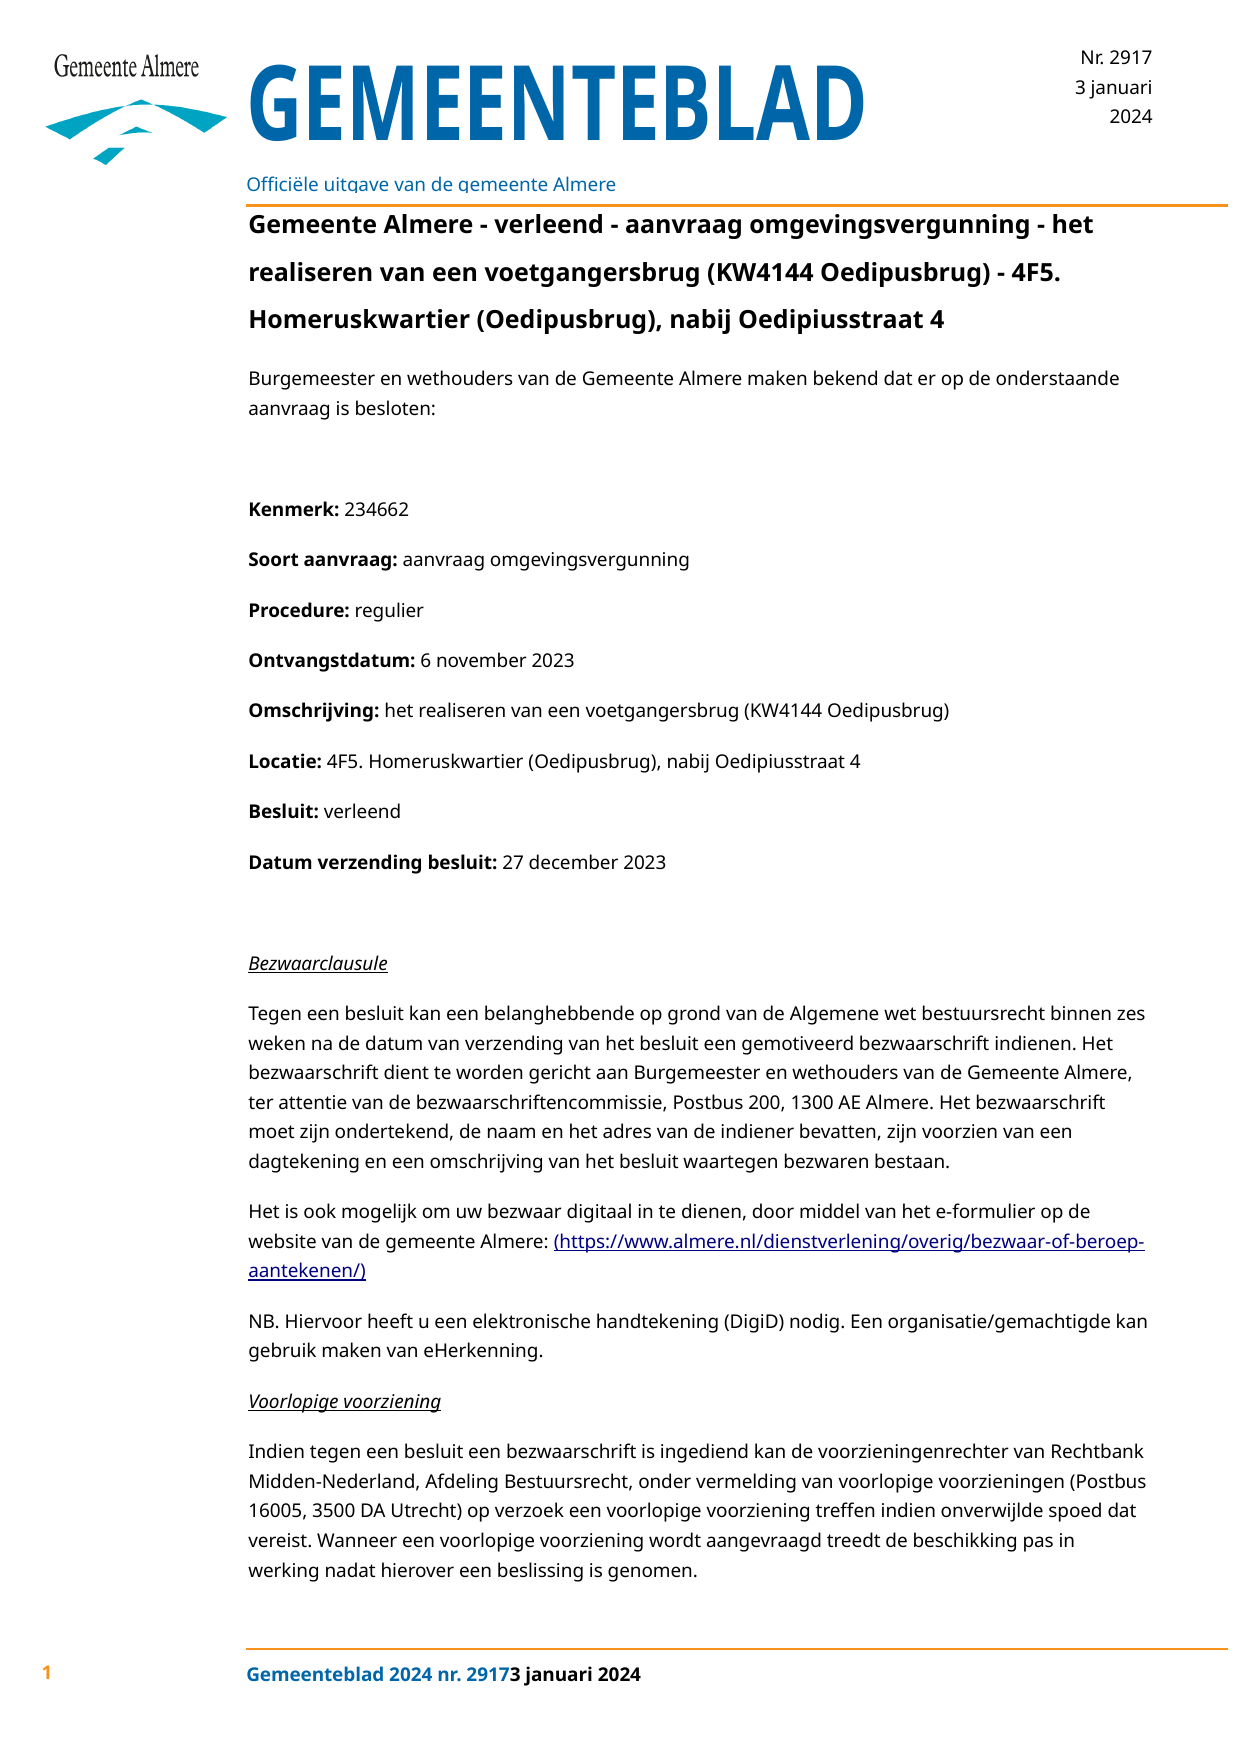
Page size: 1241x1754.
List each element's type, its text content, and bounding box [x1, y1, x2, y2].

text Voorlopige voorziening [248, 1388, 1152, 1414]
text Burgemeester en wethouders van de Gemeente Almere maken bekend dat er op de onderstaande aanvraag is besloten: [248, 366, 1152, 421]
text Het is ook mogelijk om uw bezwaar digitaal in te dienen, door middel van het e-formulier op de website van de gemeente Almere: (https://www.almere.nl/dienstverlening/overig/bezwaar-of-beroep-aantekenen/) [248, 1198, 1152, 1283]
text Besluit: verleend [248, 798, 1152, 824]
text Ontvangstdatum: 6 november 2023 [248, 647, 1152, 673]
text Tegen een besluit kan een belanghebbende op grond van de Algemene wet bestuursrecht binnen zes weken na de datum van verzending van het besluit een gemotiveerd bezwaarschrift indienen. Het bezwaarschrift dient te worden gericht aan Burgemeester en wethouders van de Gemeente Almere, ter attentie van de bezwaarschriftencommissie, Postbus 200, 1300 AE Almere. Het bezwaarschrift moet zijn ondertekend, de naam en het adres van de indiener bevatten, zijn voorzien van een dagtekening en een omschrijving van het besluit waartegen bezwaren bestaan. [248, 1000, 1152, 1174]
picture [41, 47, 231, 172]
text Indien tegen een besluit een bezwaarschrift is ingediend kan de voorzieningenrechter van Rechtbank Midden-Nederland, Afdeling Bestuursrecht, onder vermelding van voorlopige voorzieningen (Postbus 16005, 3500 DA Utrecht) op verzoek een voorlopige voorziening treffen indien onverwijlde spoed dat vereist. Wanneer een voorlopige voorziening wordt aangevraagd treedt de beschikking pas in werking nadat hierover een beslissing is genomen. [248, 1438, 1152, 1582]
text Gemeente Almere - verleend - aanvraag omgevingsvergunning - het realiseren van een voetgangersbrug (KW4144 Oedipusbrug) - 4F5. Homeruskwartier (Oedipusbrug), nabij Oedipiusstraat 4 [248, 207, 1152, 336]
text Procedure: regulier [248, 597, 1152, 622]
text Soort aanvraag: aanvraag omgevingsvergunning [248, 546, 1152, 572]
text Bezwaarclausule [248, 950, 1152, 975]
text Kenmerk: 234662 [248, 496, 1152, 522]
text Datum verzending besluit: 27 december 2023 [248, 849, 1152, 874]
text Locatie: 4F5. Homeruskwartier (Oedipusbrug), nabij Oedipiusstraat 4 [248, 748, 1152, 774]
text Omschrijving: het realiseren van een voetgangersbrug (KW4144 Oedipusbrug) [248, 698, 1152, 723]
text NB. Hiervoor heeft u een elektronische handtekening (DigiD) nodig. Een organisatie/gemachtigde kan gebruik maken van eHerkenning. [248, 1308, 1152, 1363]
